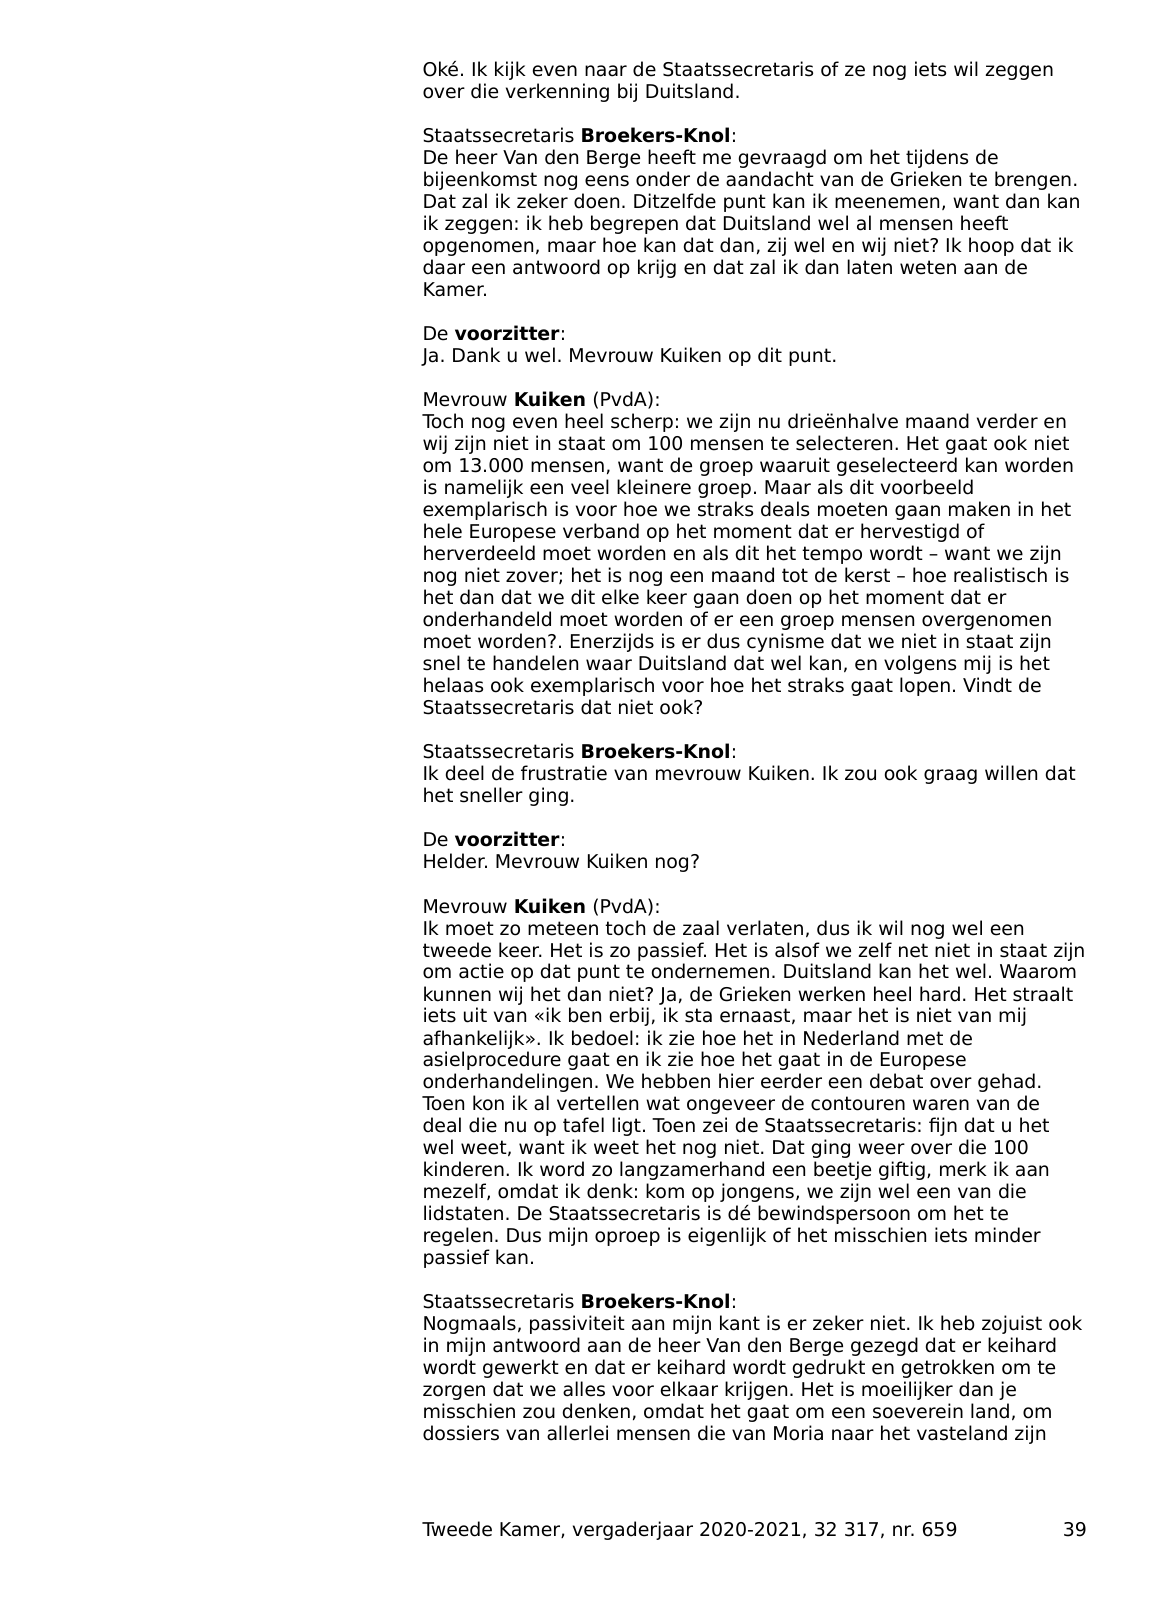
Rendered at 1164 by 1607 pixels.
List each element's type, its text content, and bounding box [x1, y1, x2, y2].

text Helder. Mevrouw Kuiken nog? [422, 851, 1087, 873]
text Nogmaals, passiviteit aan mijn kant is er zeker niet. Ik heb zojuist ook in mijn antwoord aan de heer Van den Berge gezegd dat er keihard wordt gewerkt en dat er keihard wordt gedrukt en getrokken om te zorgen dat we alles voor elkaar krijgen. Het is moeilijker dan je misschien zou denken, omdat het gaat om een soeverein land, om dossiers van allerlei mensen die van Moria naar het vasteland zijn [422, 1313, 1087, 1445]
text Staatssecretaris Broekers-Knol: [422, 1291, 1087, 1313]
text Staatssecretaris Broekers-Knol: [422, 125, 1087, 147]
text De voorzitter: [422, 829, 1087, 851]
text Ik deel de frustratie van mevrouw Kuiken. Ik zou ook graag willen dat het sneller ging. [422, 763, 1087, 807]
text De heer Van den Berge heeft me gevraagd om het tijdens de bijeenkomst nog eens onder de aandacht van de Grieken te brengen. Dat zal ik zeker doen. Ditzelfde punt kan ik meenemen, want dan kan ik zeggen: ik heb begrepen dat Duitsland wel al mensen heeft opgenomen, maar hoe kan dat dan, zij wel en wij niet? Ik hoop dat ik daar een antwoord op krijg en dat zal ik dan laten weten aan de Kamer. [422, 147, 1087, 301]
text Staatssecretaris Broekers-Knol: [422, 741, 1087, 763]
text Mevrouw Kuiken (PvdA): [422, 896, 1087, 917]
text Oké. Ik kijk even naar de Staatssecretaris of ze nog iets wil zeggen over die verkenning bij Duitsland. [422, 59, 1087, 103]
text Mevrouw Kuiken (PvdA): [422, 389, 1087, 411]
text Toch nog even heel scherp: we zijn nu drieënhalve maand verder en wij zijn niet in staat om 100 mensen te selecteren. Het gaat ook niet om 13.000 mensen, want de groep waaruit geselecteerd kan worden is namelijk een veel kleinere groep. Maar als dit voorbeeld exemplarisch is voor hoe we straks deals moeten gaan maken in het hele Europese verband op het moment dat er hervestigd of herverdeeld moet worden en als dit het tempo wordt – want we zijn nog niet zover; het is nog een maand tot de kerst – hoe realistisch is het dan dat we dit elke keer gaan doen op het moment dat er onderhandeld moet worden of er een groep mensen overgenomen moet worden?. Enerzijds is er dus cynisme dat we niet in staat zijn snel te handelen waar Duitsland dat wel kan, en volgens mij is het helaas ook exemplarisch voor hoe het straks gaat lopen. Vindt de Staatssecretaris dat niet ook? [422, 411, 1087, 719]
text De voorzitter: [422, 323, 1087, 345]
text Ik moet zo meteen toch de zaal verlaten, dus ik wil nog wel een tweede keer. Het is zo passief. Het is alsof we zelf net niet in staat zijn om actie op dat punt te ondernemen. Duitsland kan het wel. Waarom kunnen wij het dan niet? Ja, de Grieken werken heel hard. Het straalt iets uit van «ik ben erbij, ik sta ernaast, maar het is niet van mij afhankelijk». Ik bedoel: ik zie hoe het in Nederland met de asielprocedure gaat en ik zie hoe het gaat in de Europese onderhandelingen. We hebben hier eerder een debat over gehad. Toen kon ik al vertellen wat ongeveer de contouren waren van de deal die nu op tafel ligt. Toen zei de Staatssecretaris: fijn dat u het wel weet, want ik weet het nog niet. Dat ging weer over die 100 kinderen. Ik word zo langzamerhand een beetje giftig, merk ik aan mezelf, omdat ik denk: kom op jongens, we zijn wel een van die lidstaten. De Staatssecretaris is dé bewindspersoon om het te regelen. Dus mijn oproep is eigenlijk of het misschien iets minder passief kan. [422, 917, 1087, 1269]
text Ja. Dank u wel. Mevrouw Kuiken op dit punt. [422, 345, 1087, 367]
